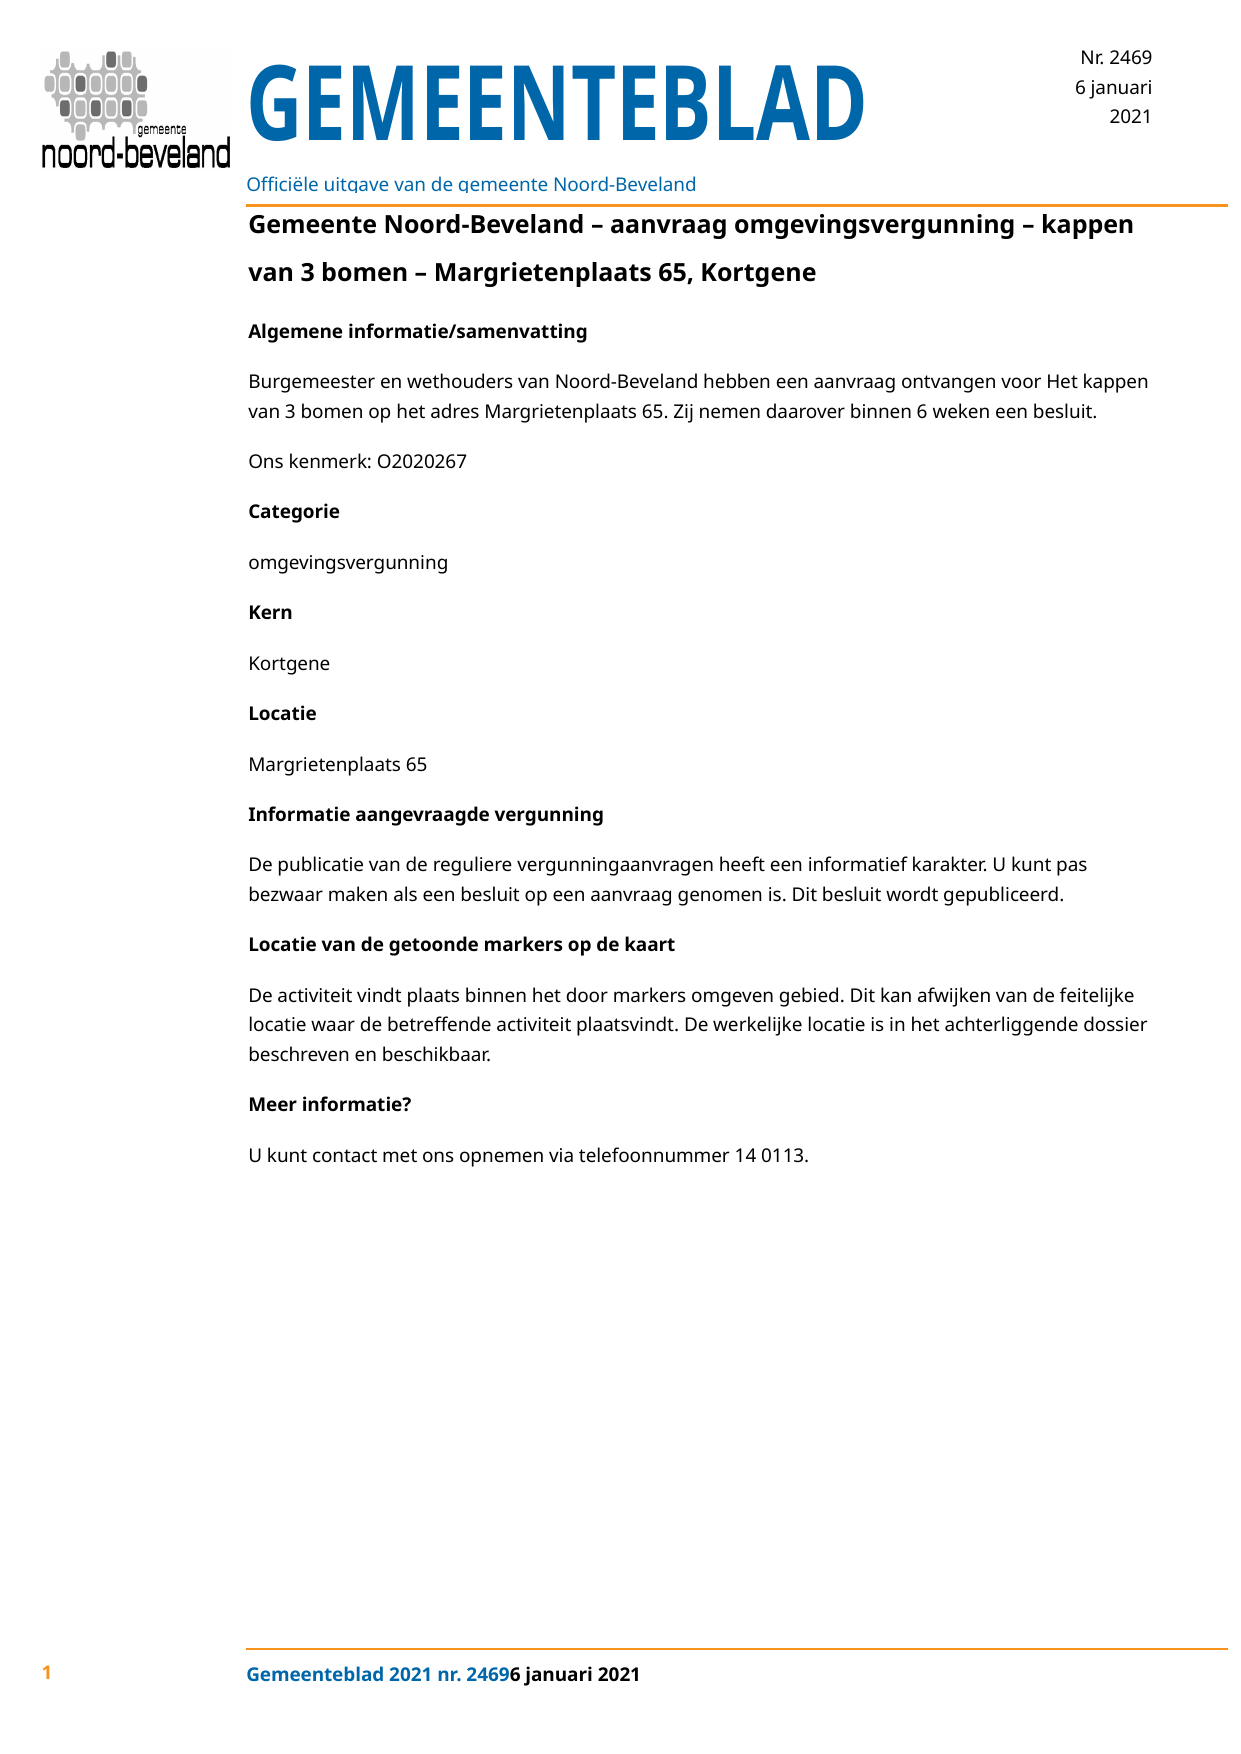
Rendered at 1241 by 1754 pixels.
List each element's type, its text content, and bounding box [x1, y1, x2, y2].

text Locatie van de getoonde markers op de kaart [248, 932, 1152, 957]
picture [41, 47, 231, 172]
text Gemeente Noord-Beveland – aanvraag omgevingsvergunning – kappen van 3 bomen – Margrietenplaats 65, Kortgene [248, 207, 1152, 288]
text omgevingsvergunning [248, 549, 1152, 575]
text Informatie aangevraagde vergunning [248, 801, 1152, 827]
text De activiteit vindt plaats binnen het door markers omgeven gebied. Dit kan afwijken van de feitelijke locatie waar de betreffende activiteit plaatsvindt. De werkelijke locatie is in het achterliggende dossier beschreven en beschikbaar. [248, 982, 1152, 1067]
text Margrietenplaats 65 [248, 751, 1152, 777]
text Locatie [248, 700, 1152, 726]
text Meer informatie? [248, 1092, 1152, 1117]
text U kunt contact met ons opnemen via telefoonnummer 14 0113. [248, 1142, 1152, 1168]
text Kortgene [248, 650, 1152, 676]
text Burgemeester en wethouders van Noord-Beveland hebben een aanvraag ontvangen voor Het kappen van 3 bomen op het adres Margrietenplaats 65. Zij nemen daarover binnen 6 weken een besluit. [248, 368, 1152, 424]
text De publicatie van de reguliere vergunningaanvragen heeft een informatief karakter. U kunt pas bezwaar maken als een besluit op een aanvraag genomen is. Dit besluit wordt gepubliceerd. [248, 852, 1152, 907]
text Categorie [248, 499, 1152, 524]
text Kern [248, 599, 1152, 625]
text Ons kenmerk: O2020267 [248, 448, 1152, 474]
text Algemene informatie/samenvatting [248, 318, 1152, 344]
